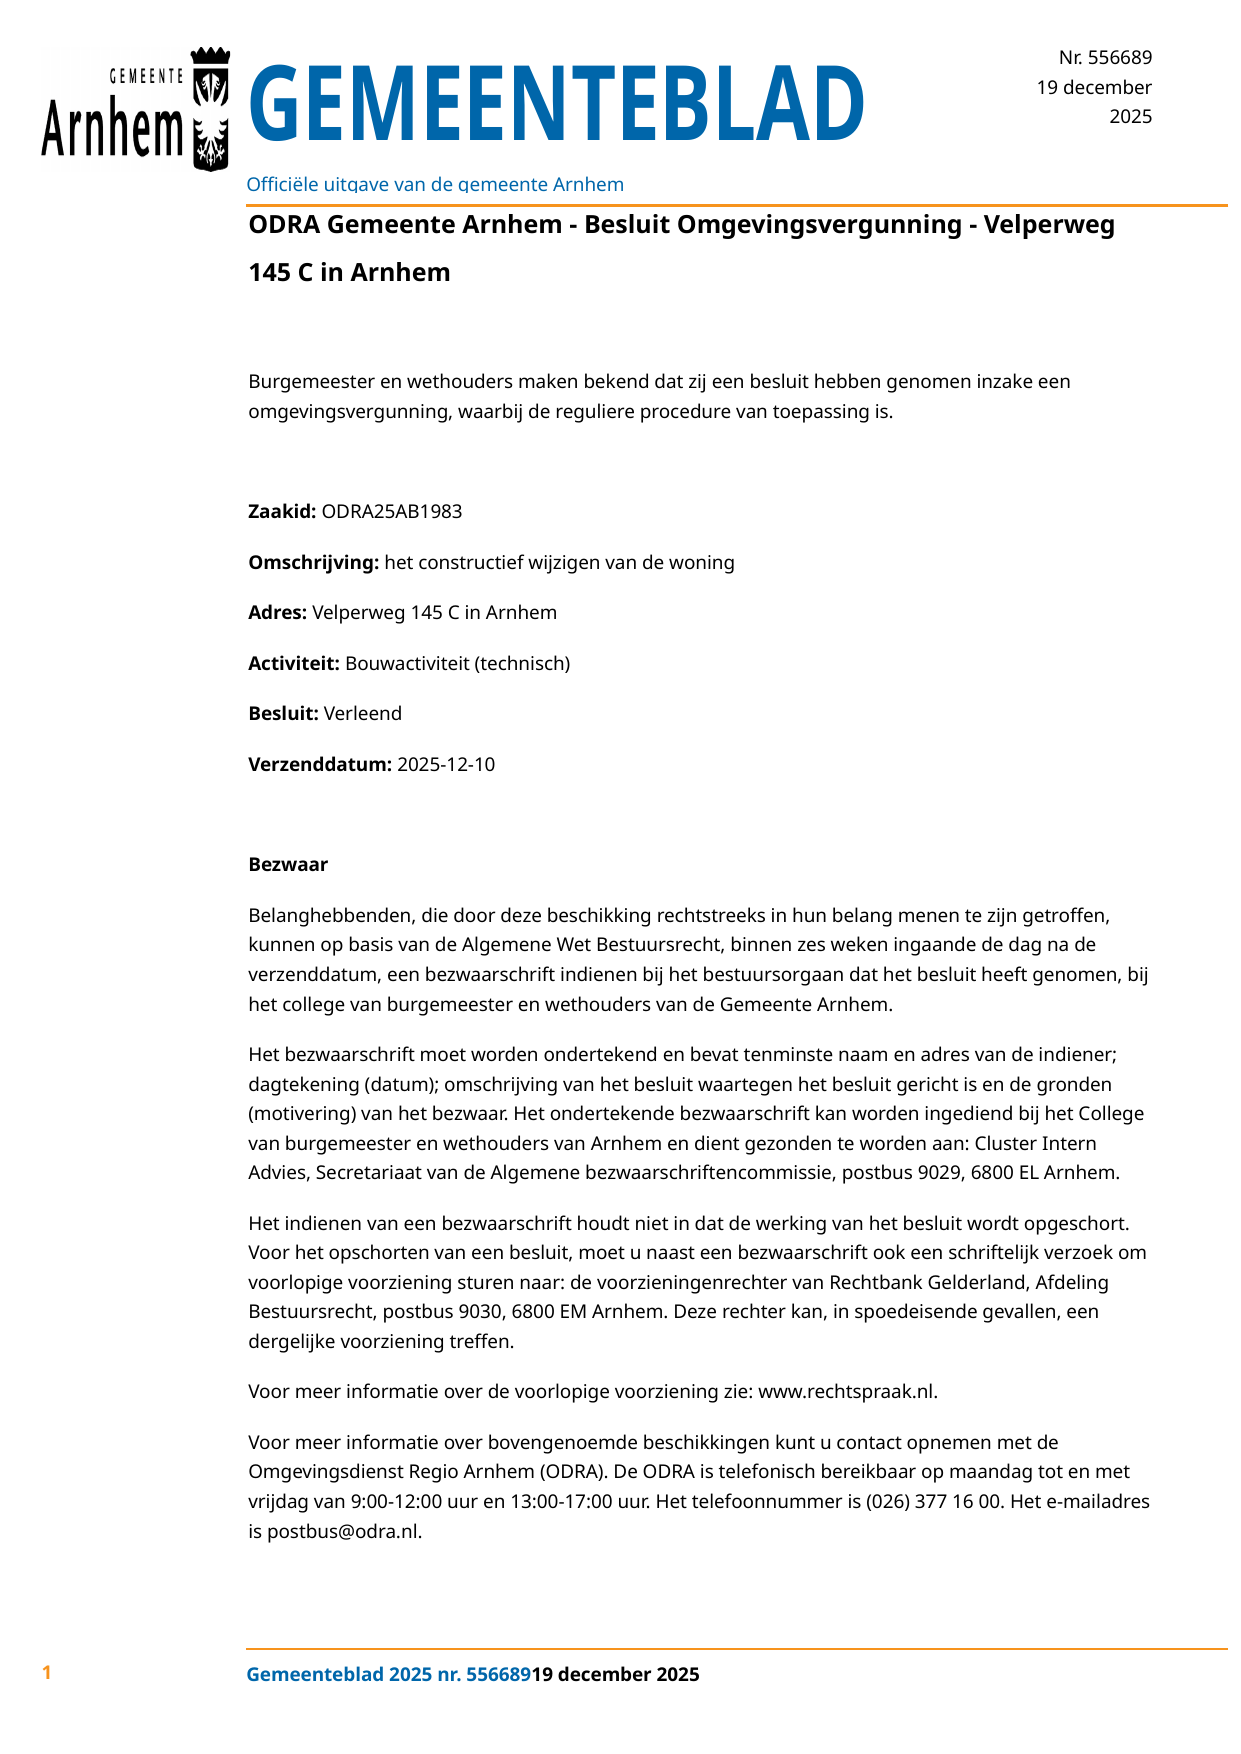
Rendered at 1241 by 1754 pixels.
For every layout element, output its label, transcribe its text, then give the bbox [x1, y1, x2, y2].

text Het bezwaarschrift moet worden ondertekend en bevat tenminste naam en adres van de indiener; dagtekening (datum); omschrijving van het besluit waartegen het besluit gericht is en de gronden (motivering) van het bezwaar. Het ondertekende bezwaarschrift kan worden ingediend bij het College van burgemeester en wethouders van Arnhem en dient gezonden te worden aan: Cluster Intern Advies, Secretariaat van de Algemene bezwaarschriftencommissie, postbus 9029, 6800 EL Arnhem. [248, 1041, 1152, 1185]
text Burgemeester en wethouders maken bekend dat zij een besluit hebben genomen inzake een omgevingsvergunning, waarbij de reguliere procedure van toepassing is. [248, 368, 1152, 424]
text Voor meer informatie over bovengenoemde beschikkingen kunt u contact opnemen met de Omgevingsdienst Regio Arnhem (ODRA). De ODRA is telefonisch bereikbaar op maandag tot en met vrijdag van 9:00-12:00 uur en 13:00-17:00 uur. Het telefoonnummer is (026) 377 16 00. Het e-mailadres is postbus@odra.nl. [248, 1429, 1152, 1544]
text Activiteit: Bouwactiviteit (technisch) [248, 650, 1152, 676]
text Belanghebbenden, die door deze beschikking rechtstreeks in hun belang menen te zijn getroffen, kunnen op basis van de Algemene Wet Bestuursrecht, binnen zes weken ingaande de dag na de verzenddatum, een bezwaarschrift indienen bij het bestuursorgaan dat het besluit heeft genomen, bij het college van burgemeester en wethouders van de Gemeente Arnhem. [248, 902, 1152, 1017]
text Zaakid: ODRA25AB1983 [248, 499, 1152, 524]
text Adres: Velperweg 145 C in Arnhem [248, 599, 1152, 625]
text Voor meer informatie over de voorlopige voorziening zie: www.rechtspraak.nl. [248, 1379, 1152, 1404]
text ODRA Gemeente Arnhem - Besluit Omgevingsvergunning - Velperweg 145 C in Arnhem [248, 207, 1152, 288]
text Bezwaar [248, 852, 1152, 877]
text Verzenddatum: 2025-12-10 [248, 751, 1152, 777]
picture [41, 47, 231, 172]
text Omschrijving: het constructief wijzigen van de woning [248, 549, 1152, 575]
text Besluit: Verleend [248, 700, 1152, 726]
text Het indienen van een bezwaarschrift houdt niet in dat de werking van het besluit wordt opgeschort. Voor het opschorten van een besluit, moet u naast een bezwaarschrift ook een schriftelijk verzoek om voorlopige voorziening sturen naar: de voorzieningenrechter van Rechtbank Gelderland, Afdeling Bestuursrecht, postbus 9030, 6800 EM Arnhem. Deze rechter kan, in spoedeisende gevallen, een dergelijke voorziening treffen. [248, 1210, 1152, 1354]
